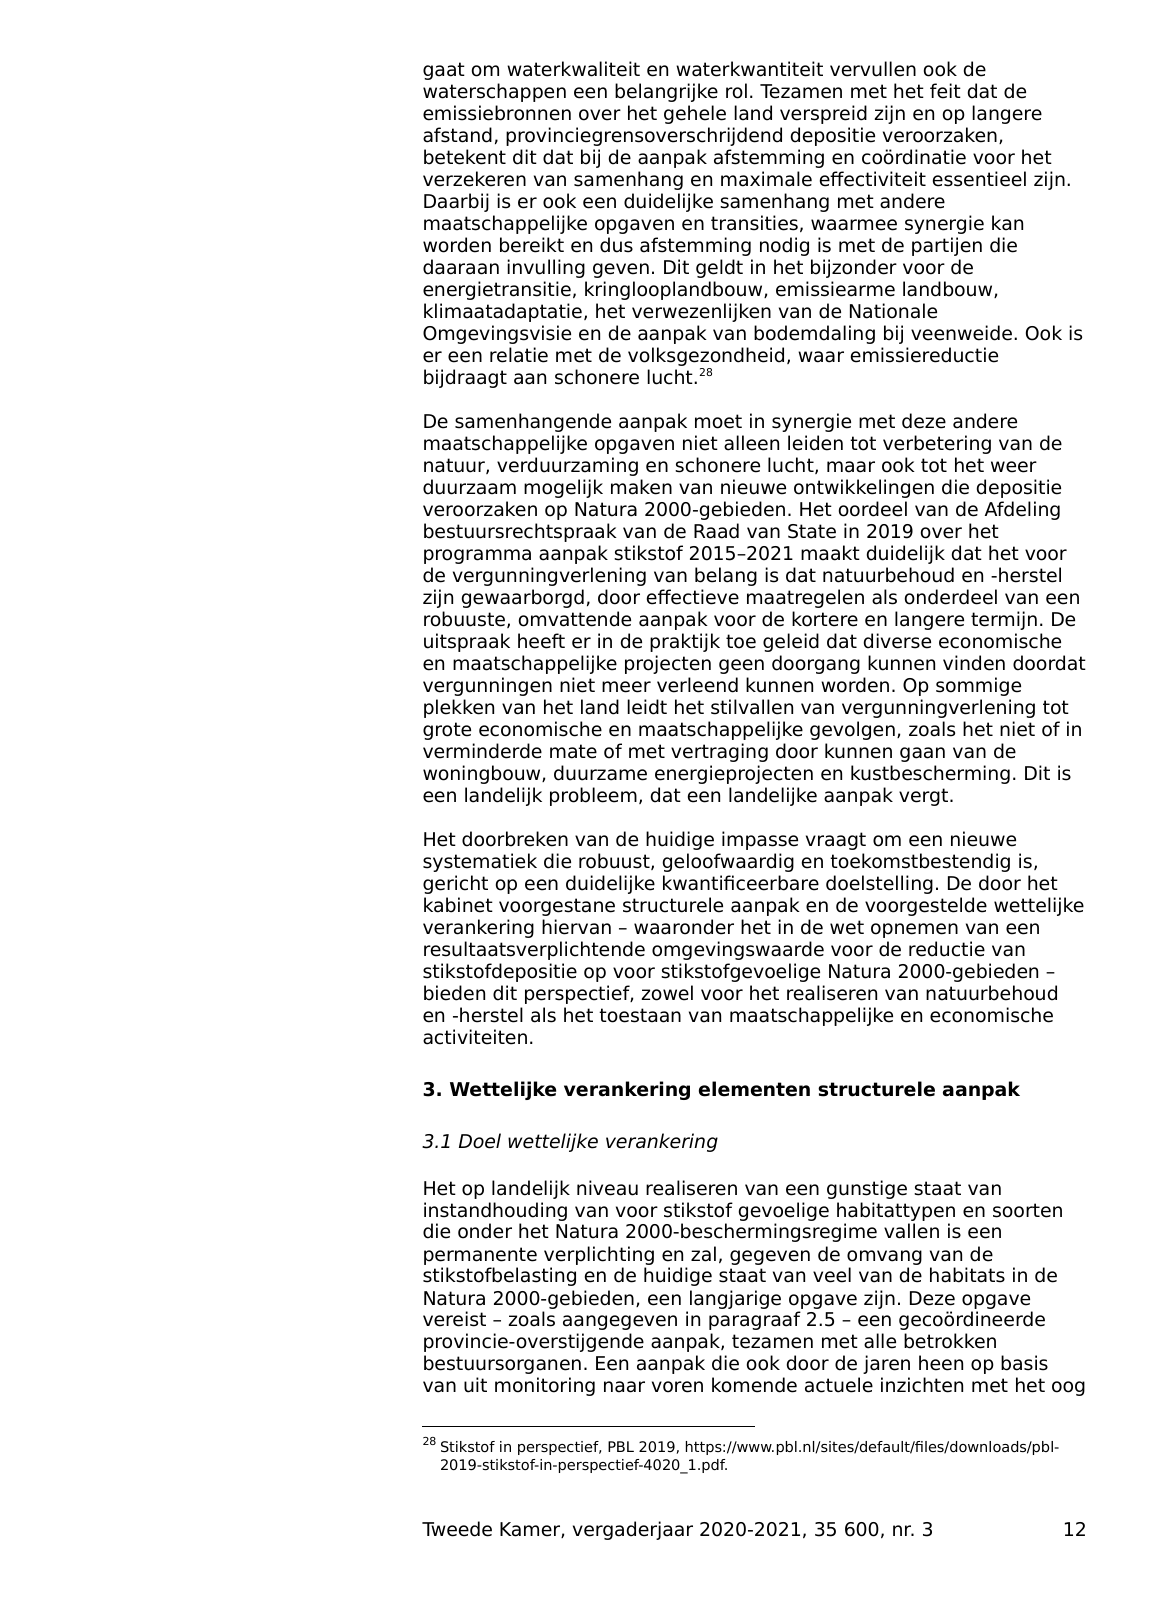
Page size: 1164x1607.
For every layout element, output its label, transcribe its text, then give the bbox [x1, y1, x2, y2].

text Het doorbreken van de huidige impasse vraagt om een nieuwe systematiek die robuust, geloofwaardig en toekomstbestendig is, gericht op een duidelijke kwantificeerbare doelstelling. De door het kabinet voorgestane structurele aanpak en de voorgestelde wettelijke verankering hiervan – waaronder het in de wet opnemen van een resultaatsverplichtende omgevingswaarde voor de reductie van stikstofdepositie op voor stikstofgevoelige Natura 2000-gebieden – bieden dit perspectief, zowel voor het realiseren van natuurbehoud en -herstel als het toestaan van maatschappelijke en economische activiteiten. [422, 829, 1087, 1048]
text Stikstof in perspectief, PBL 2019, https://www.pbl.nl/sites/default/files/downloads/pbl-2019-stikstof-in-perspectief-4020_1.pdf. [422, 1435, 1087, 1474]
subtitle 3. Wettelijke verankering elementen structurele aanpak [422, 1078, 1087, 1101]
subtitle 3.1 Doel wettelijke verankering [422, 1131, 1087, 1152]
text Het op landelijk niveau realiseren van een gunstige staat van instandhouding van voor stikstof gevoelige habitattypen en soorten die onder het Natura 2000-beschermingsregime vallen is een permanente verplichting en zal, gegeven de omvang van de stikstofbelasting en de huidige staat van veel van de habitats in de Natura 2000-gebieden, een langjarige opgave zijn. Deze opgave vereist – zoals aangegeven in paragraaf 2.5 – een gecoördineerde provincie-overstijgende aanpak, tezamen met alle betrokken bestuursorganen. Een aanpak die ook door de jaren heen op basis van uit monitoring naar voren komende actuele inzichten met het oog [422, 1177, 1087, 1397]
text De samenhangende aanpak moet in synergie met deze andere maatschappelijke opgaven niet alleen leiden tot verbetering van de natuur, verduurzaming en schonere lucht, maar ook tot het weer duurzaam mogelijk maken van nieuwe ontwikkelingen die depositie veroorzaken op Natura 2000-gebieden. Het oordeel van de Afdeling bestuursrechtspraak van de Raad van State in 2019 over het programma aanpak stikstof 2015–2021 maakt duidelijk dat het voor de vergunningverlening van belang is dat natuurbehoud en -herstel zijn gewaarborgd, door effectieve maatregelen als onderdeel van een robuuste, omvattende aanpak voor de kortere en langere termijn. De uitspraak heeft er in de praktijk toe geleid dat diverse economische en maatschappelijke projecten geen doorgang kunnen vinden doordat vergunningen niet meer verleend kunnen worden. Op sommige plekken van het land leidt het stilvallen van vergunningverlening tot grote economische en maatschappelijke gevolgen, zoals het niet of in verminderde mate of met vertraging door kunnen gaan van de woningbouw, duurzame energieprojecten en kustbescherming. Dit is een landelijk probleem, dat een landelijke aanpak vergt. [422, 411, 1087, 807]
text gaat om waterkwaliteit en waterkwantiteit vervullen ook de waterschappen een belangrijke rol. Tezamen met het feit dat de emissiebronnen over het gehele land verspreid zijn en op langere afstand, provinciegrensoverschrijdend depositie veroorzaken, betekent dit dat bij de aanpak afstemming en coördinatie voor het verzekeren van samenhang en maximale effectiviteit essentieel zijn. Daarbij is er ook een duidelijke samenhang met andere maatschappelijke opgaven en transities, waarmee synergie kan worden bereikt en dus afstemming nodig is met de partijen die daaraan invulling geven. Dit geldt in het bijzonder voor de energietransitie, kringlooplandbouw, emissiearme landbouw, klimaatadaptatie, het verwezenlijken van de Nationale Omgevingsvisie en de aanpak van bodemdaling bij veenweide. Ook is er een relatie met de volksgezondheid, waar emissiereductie bijdraagt aan schonere lucht. [422, 59, 1087, 389]
